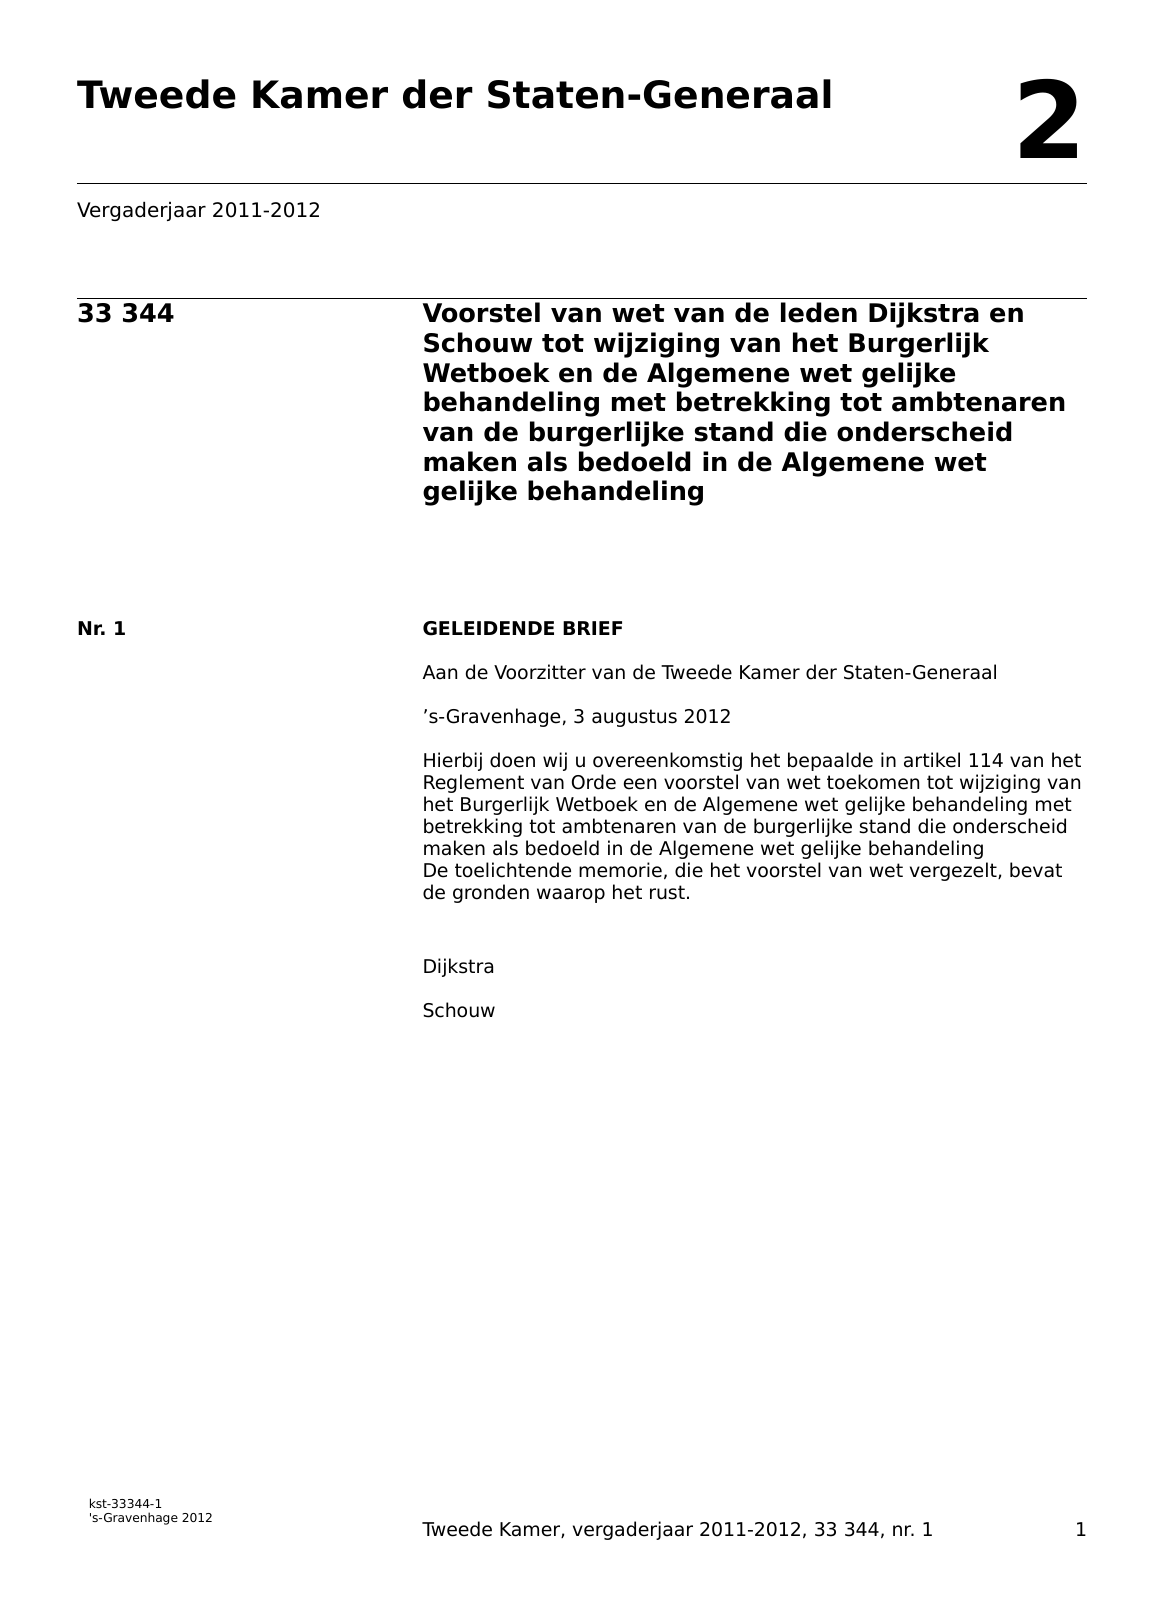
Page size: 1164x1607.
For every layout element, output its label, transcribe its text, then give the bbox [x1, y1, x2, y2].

table_header Tweede Kamer der Staten-Generaal [77, 59, 886, 183]
text 's-Gravenhage 2012 [88, 1511, 323, 1525]
text De toelichtende memorie, die het voorstel van wet vergezelt, bevat de gronden waarop het rust. [422, 860, 1087, 904]
text kst-33344-1 [88, 1497, 323, 1511]
text Hierbij doen wij u overeenkomstig het bepaalde in artikel 114 van het Reglement van Orde een voorstel van wet toekomen tot wijziging van het Burgerlijk Wetboek en de Algemene wet gelijke behandeling met betrekking tot ambtenaren van de burgerlijke stand die onderscheid maken als bedoeld in de Algemene wet gelijke behandeling [422, 750, 1087, 860]
subtitle Nr. 1 GELEIDENDE BRIEF [77, 618, 1087, 640]
text ’s-Gravenhage, 3 augustus 2012 [422, 706, 1087, 728]
text Dijkstra Schouw [422, 934, 1087, 1022]
text Aan de Voorzitter van de Tweede Kamer der Staten-Generaal [422, 662, 1087, 684]
table_header 2 [886, 59, 1087, 183]
table_cell Vergaderjaar 2011-2012 [77, 184, 1087, 298]
subtitle 33 344 Voorstel van wet van de leden Dijkstra en Schouw tot wijziging van het Burgerlijk Wetboek en de Algemene wet gelijke behandeling met betrekking tot ambtenaren van de burgerlijke stand die onderscheid maken als bedoeld in de Algemene wet gelijke behandeling [77, 299, 1087, 507]
